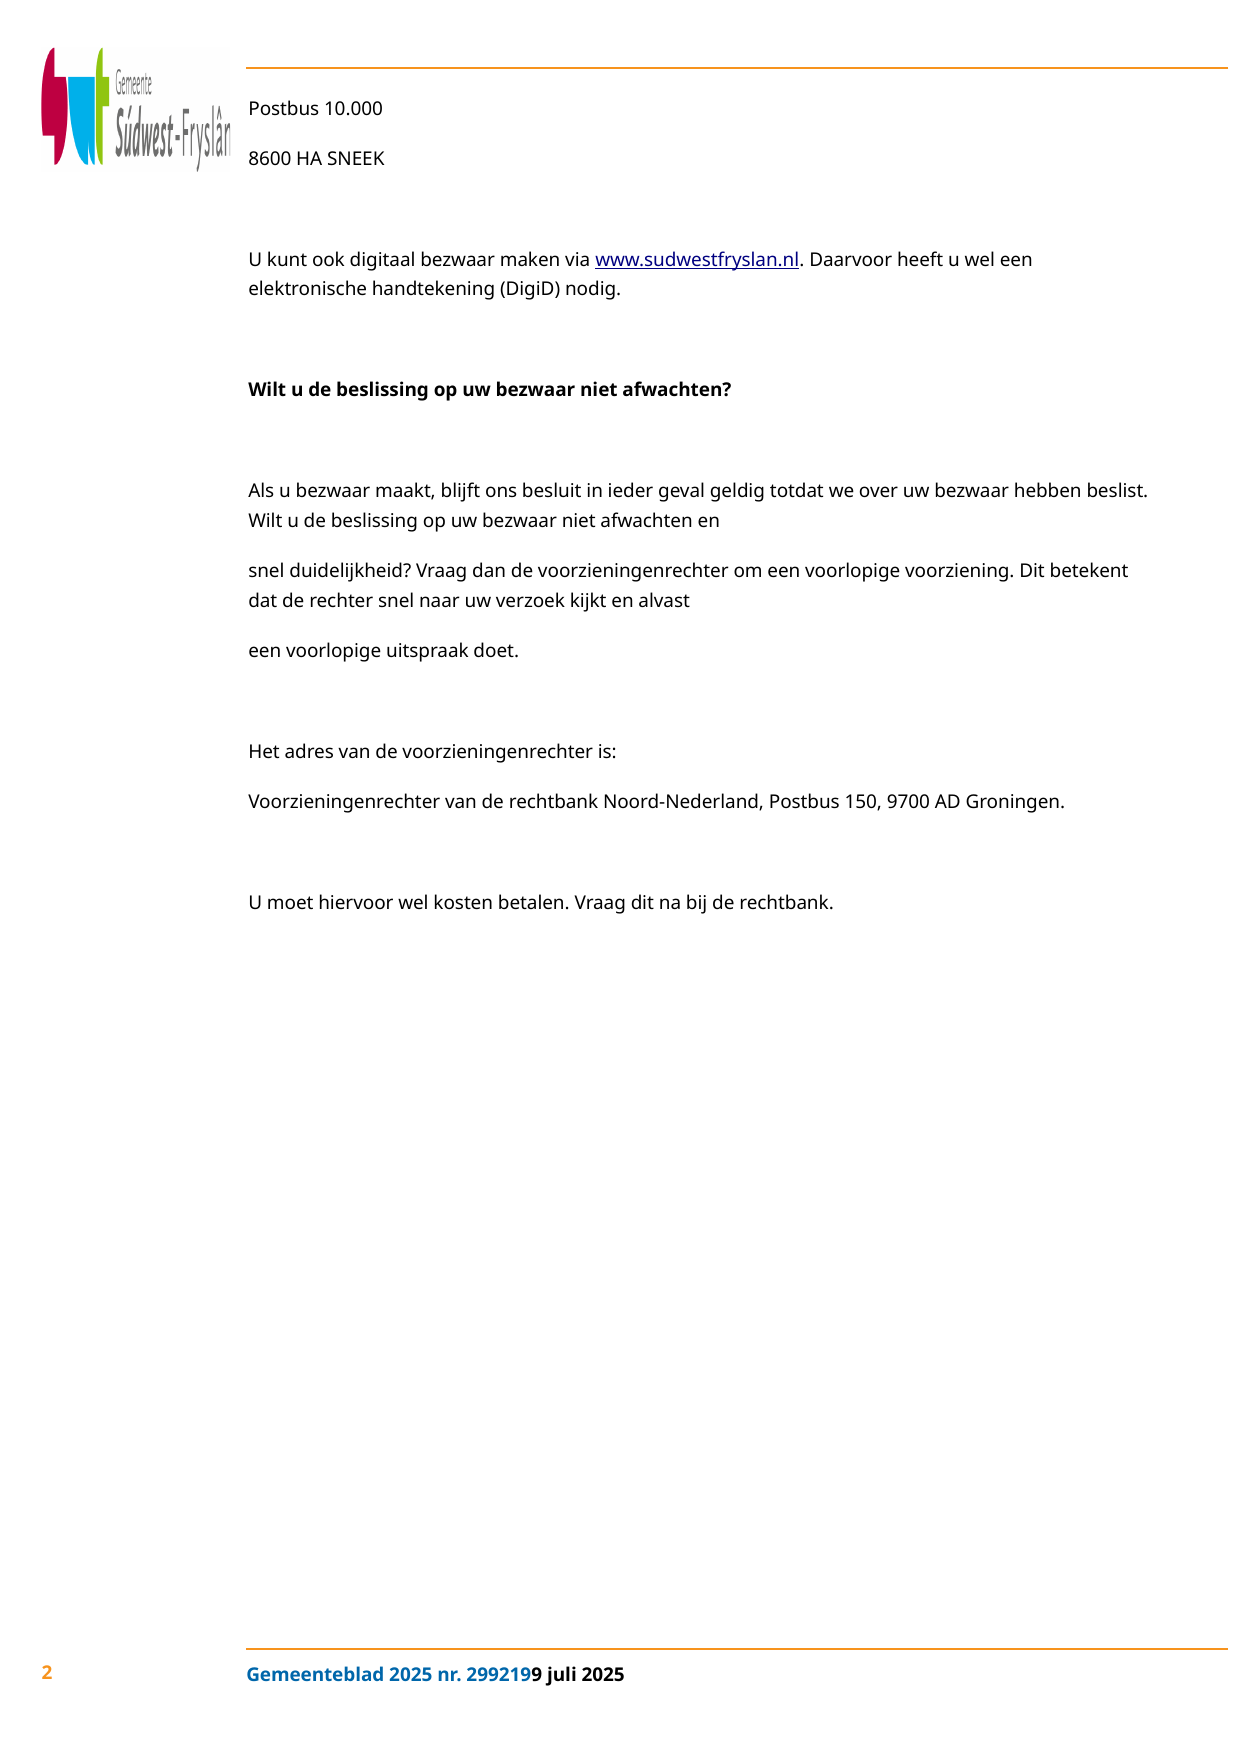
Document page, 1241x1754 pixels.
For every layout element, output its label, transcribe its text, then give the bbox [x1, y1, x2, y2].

text U kunt ook digitaal bezwaar maken via www.sudwestfryslan.nl. Daarvoor heeft u wel een elektronische handtekening (DigiD) nodig. [248, 246, 1152, 301]
text 8600 HA SNEEK [248, 145, 1152, 171]
picture [41, 47, 231, 172]
text Voorzieningenrechter van de rechtbank Noord-Nederland, Postbus 150, 9700 AD Groningen. [248, 788, 1152, 814]
text U moet hiervoor wel kosten betalen. Vraag dit na bij de rechtbank. [248, 889, 1152, 915]
text Postbus 10.000 [248, 95, 1152, 121]
text een voorlopige uitspraak doet. [248, 637, 1152, 663]
text Als u bezwaar maakt, blijft ons besluit in ieder geval geldig totdat we over uw bezwaar hebben beslist. Wilt u de beslissing op uw bezwaar niet afwachten en [248, 477, 1152, 533]
text snel duidelijkheid? Vraag dan de voorzieningenrechter om een voorlopige voorziening. Dit betekent dat de rechter snel naar uw verzoek kijkt en alvast [248, 557, 1152, 613]
text Het adres van de voorzieningenrechter is: [248, 738, 1152, 764]
text Wilt u de beslissing op uw bezwaar niet afwachten? [248, 376, 1152, 402]
